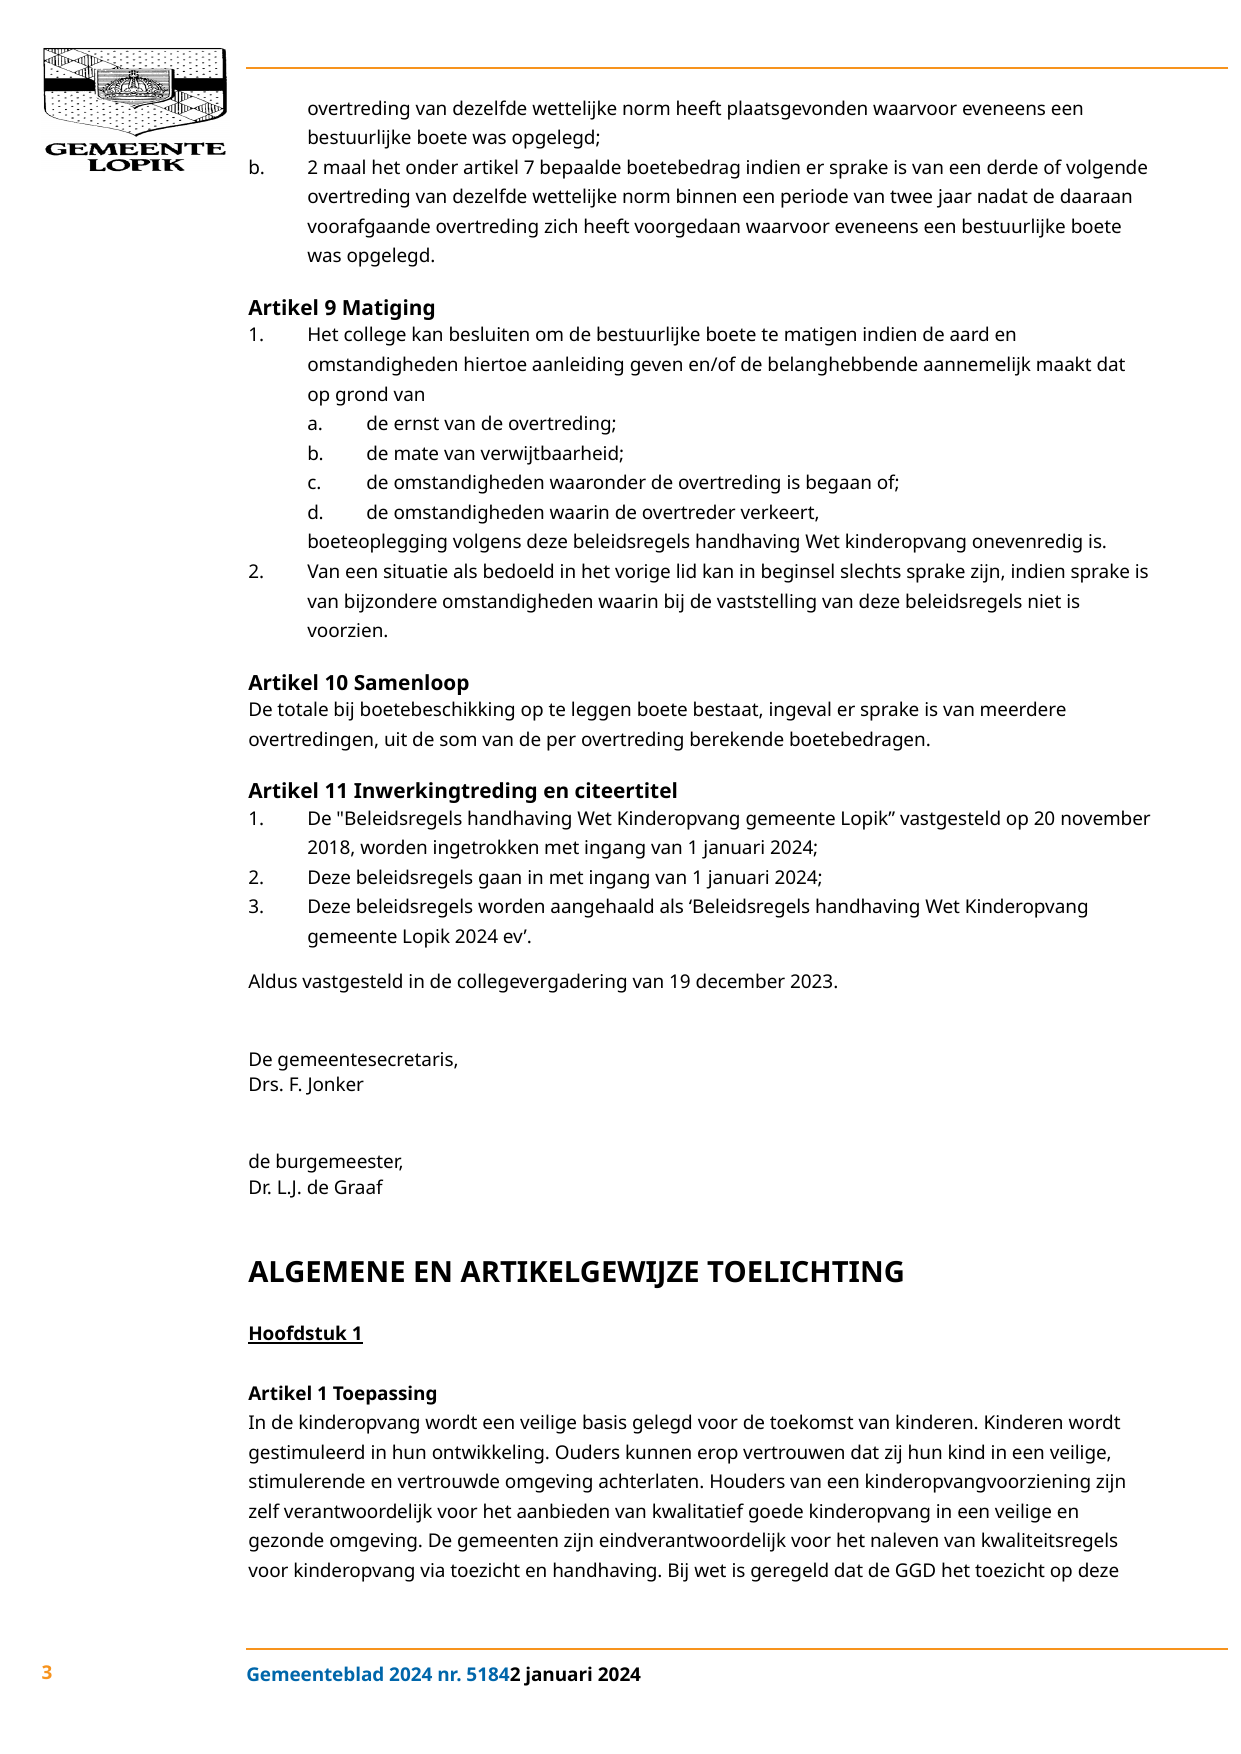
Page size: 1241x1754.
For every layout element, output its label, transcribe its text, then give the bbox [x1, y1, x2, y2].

picture [41, 47, 231, 172]
text Artikel 10 Samenloop [248, 668, 1152, 696]
list De "Beleidsregels handhaving Wet Kinderopvang gemeente Lopik” vastgesteld op 20 november 2018, worden ingetrokken met ingang van 1 januari 2024; [248, 805, 1152, 860]
text De totale bij boetebeschikking op te leggen boete bestaat, ingeval er sprake is van meerdere overtredingen, uit de som van de per overtreding berekende boetebedragen. [248, 696, 1152, 752]
list overtreding van dezelfde wettelijke norm heeft plaatsgevonden waarvoor eveneens een bestuurlijke boete was opgelegd; [248, 95, 1152, 150]
text Hoofdstuk 1 [248, 1321, 1152, 1346]
list 2 maal het onder artikel 7 bepaalde boetebedrag indien er sprake is van een derde of volgende overtreding van dezelfde wettelijke norm binnen een periode van twee jaar nadat de daaraan voorafgaande overtreding zich heeft voorgedaan waarvoor eveneens een bestuurlijke boete was opgelegd. [248, 154, 1152, 268]
list de omstandigheden waarin de overtreder verkeert, [307, 499, 1152, 525]
text De gemeentesecretaris, [248, 1046, 1152, 1072]
list Het college kan besluiten om de bestuurlijke boete te matigen indien de aard en omstandigheden hiertoe aanleiding geven en/of de belanghebbende aannemelijk maakt dat op grond van [248, 322, 1152, 406]
list de mate van verwijtbaarheid; [307, 440, 1152, 466]
text Artikel 9 Matiging [248, 293, 1152, 322]
list Deze beleidsregels worden aangehaald als ‘Beleidsregels handhaving Wet Kinderopvang gemeente Lopik 2024 ev’. [248, 893, 1152, 949]
text de burgemeester, [248, 1149, 1152, 1174]
text In de kinderopvang wordt een veilige basis gelegd voor de toekomst van kinderen. Kinderen wordt gestimuleerd in hun ontwikkeling. Ouders kunnen erop vertrouwen dat zij hun kind in een veilige, stimulerende en vertrouwde omgeving achterlaten. Houders van een kinderopvangvoorziening zijn zelf verantwoordelijk voor het aanbieden van kwalitatief goede kinderopvang in een veilige en gezonde omgeving. De gemeenten zijn eindverantwoordelijk voor het naleven van kwaliteitsregels voor kinderopvang via toezicht en handhaving. Bij wet is geregeld dat de GGD het toezicht op deze [248, 1409, 1152, 1583]
list boeteoplegging volgens deze beleidsregels handhaving Wet kinderopvang onevenredig is. [248, 529, 1152, 554]
text Artikel 11 Inwerkingtreding en citeertitel [248, 776, 1152, 805]
list Van een situatie als bedoeld in het vorige lid kan in beginsel slechts sprake zijn, indien sprake is van bijzondere omstandigheden waarin bij de vaststelling van deze beleidsregels niet is voorzien. [248, 558, 1152, 643]
list de ernst van de overtreding; [307, 410, 1152, 436]
text Dr. L.J. de Graaf [248, 1174, 1152, 1200]
text Aldus vastgesteld in de collegevergadering van 19 december 2023. [248, 969, 1152, 994]
text ALGEMENE EN ARTIKELGEWIJZE TOELICHTING [248, 1252, 1152, 1291]
text Drs. F. Jonker [248, 1072, 1152, 1097]
list Deze beleidsregels gaan in met ingang van 1 januari 2024; [248, 864, 1152, 889]
list de omstandigheden waaronder de overtreding is begaan of; [307, 469, 1152, 495]
text Artikel 1 Toepassing [248, 1380, 1152, 1405]
